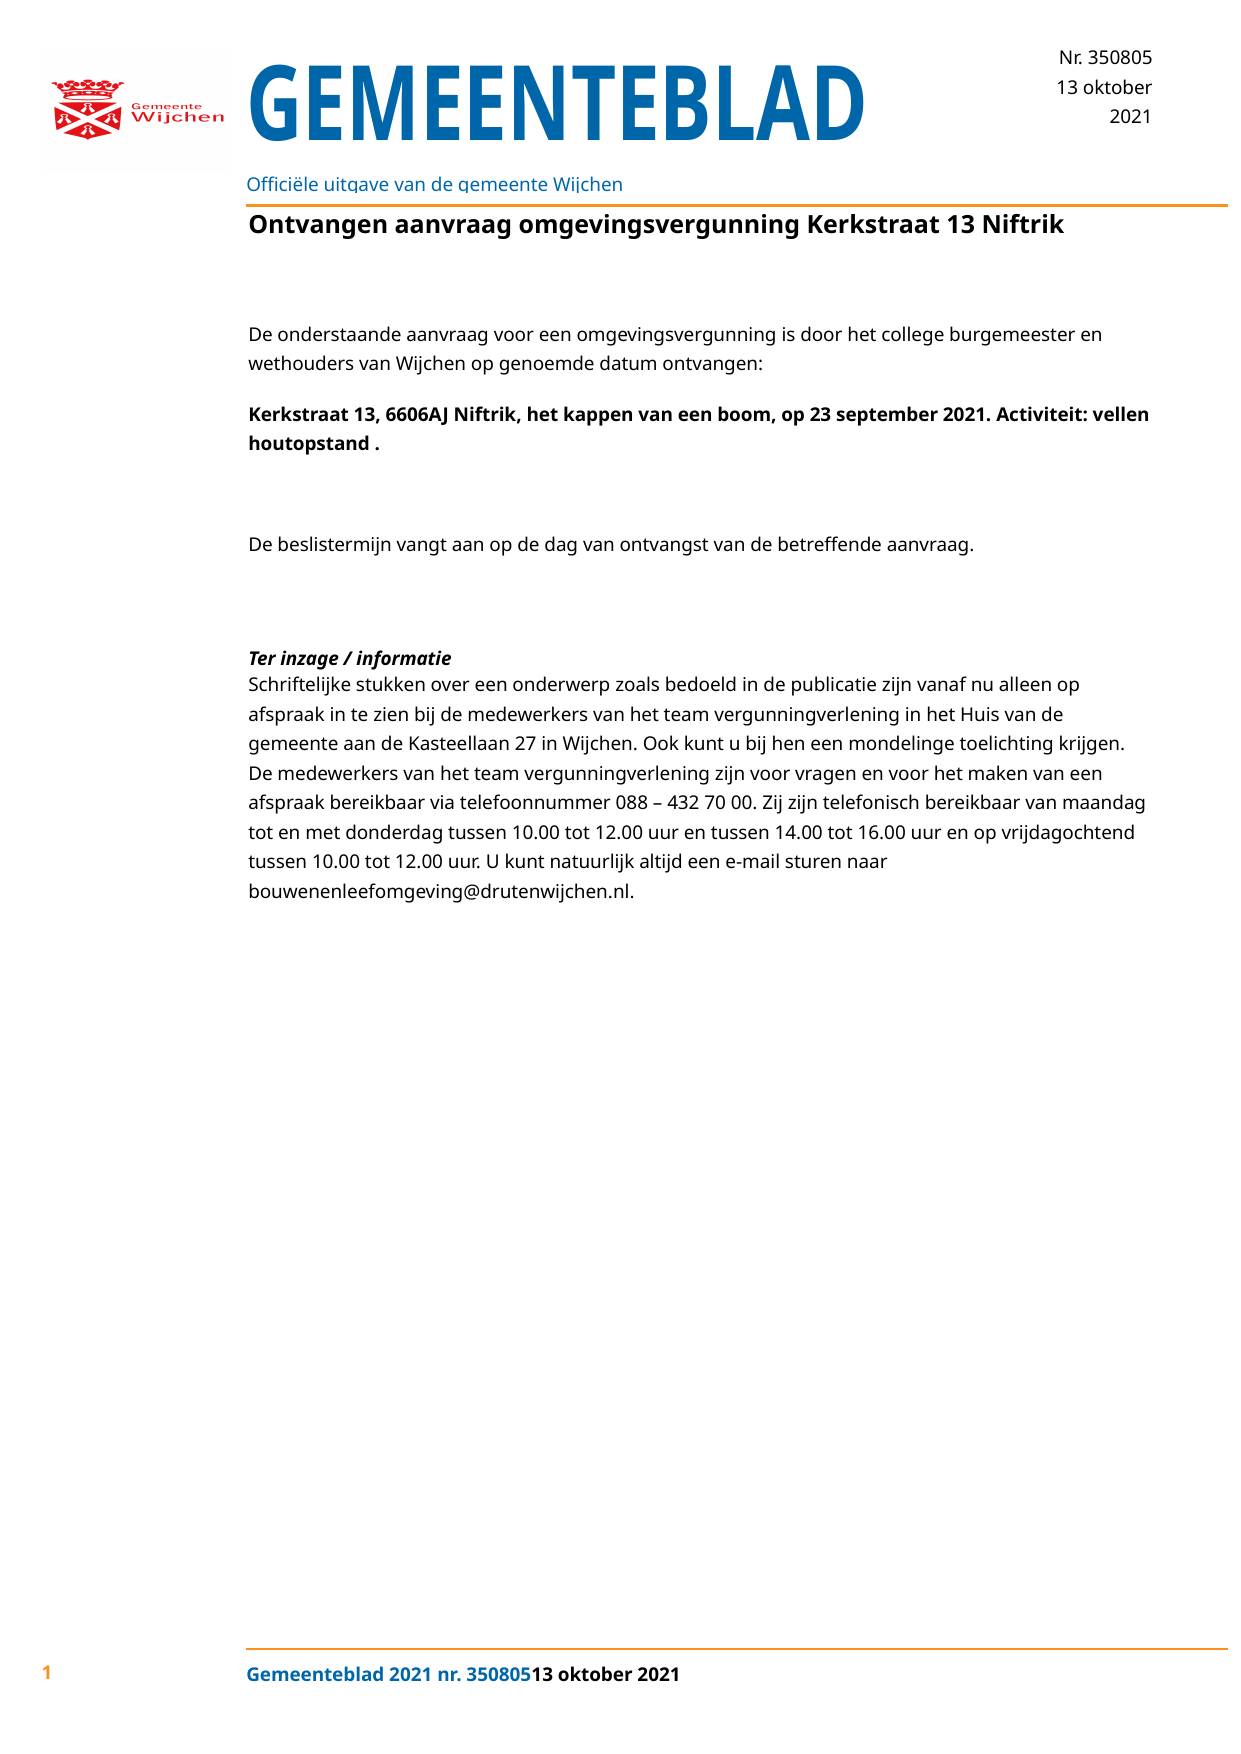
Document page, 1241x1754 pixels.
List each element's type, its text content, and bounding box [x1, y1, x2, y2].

text Ontvangen aanvraag omgevingsvergunning Kerkstraat 13 Niftrik [248, 207, 1152, 241]
text Kerkstraat 13, 6606AJ Niftrik, het kappen van een boom, op 23 september 2021. Activiteit: vellen houtopstand . [248, 401, 1152, 456]
text De onderstaande aanvraag voor een omgevingsvergunning is door het college burgemeester en wethouders van Wijchen op genoemde datum ontvangen: [248, 321, 1152, 376]
picture [41, 47, 231, 172]
text Schriftelijke stukken over een onderwerp zoals bedoeld in de publicatie zijn vanaf nu alleen op afspraak in te zien bij de medewerkers van het team vergunningverlening in het Huis van de gemeente aan de Kasteellaan 27 in Wijchen. Ook kunt u bij hen een mondelinge toelichting krijgen. De medewerkers van het team vergunningverlening zijn voor vragen en voor het maken van een afspraak bereikbaar via telefoonnummer 088 – 432 70 00. Zij zijn telefonisch bereikbaar van maandag tot en met donderdag tussen 10.00 tot 12.00 uur en tussen 14.00 tot 16.00 uur en op vrijdagochtend tussen 10.00 tot 12.00 uur. U kunt natuurlijk altijd een e-mail sturen naar bouwenenleefomgeving@drutenwijchen.nl. [248, 671, 1152, 904]
text De beslistermijn vangt aan op de dag van ontvangst van de betreffende aanvraag. [248, 531, 1152, 557]
text Ter inzage / informatie [248, 646, 1152, 671]
